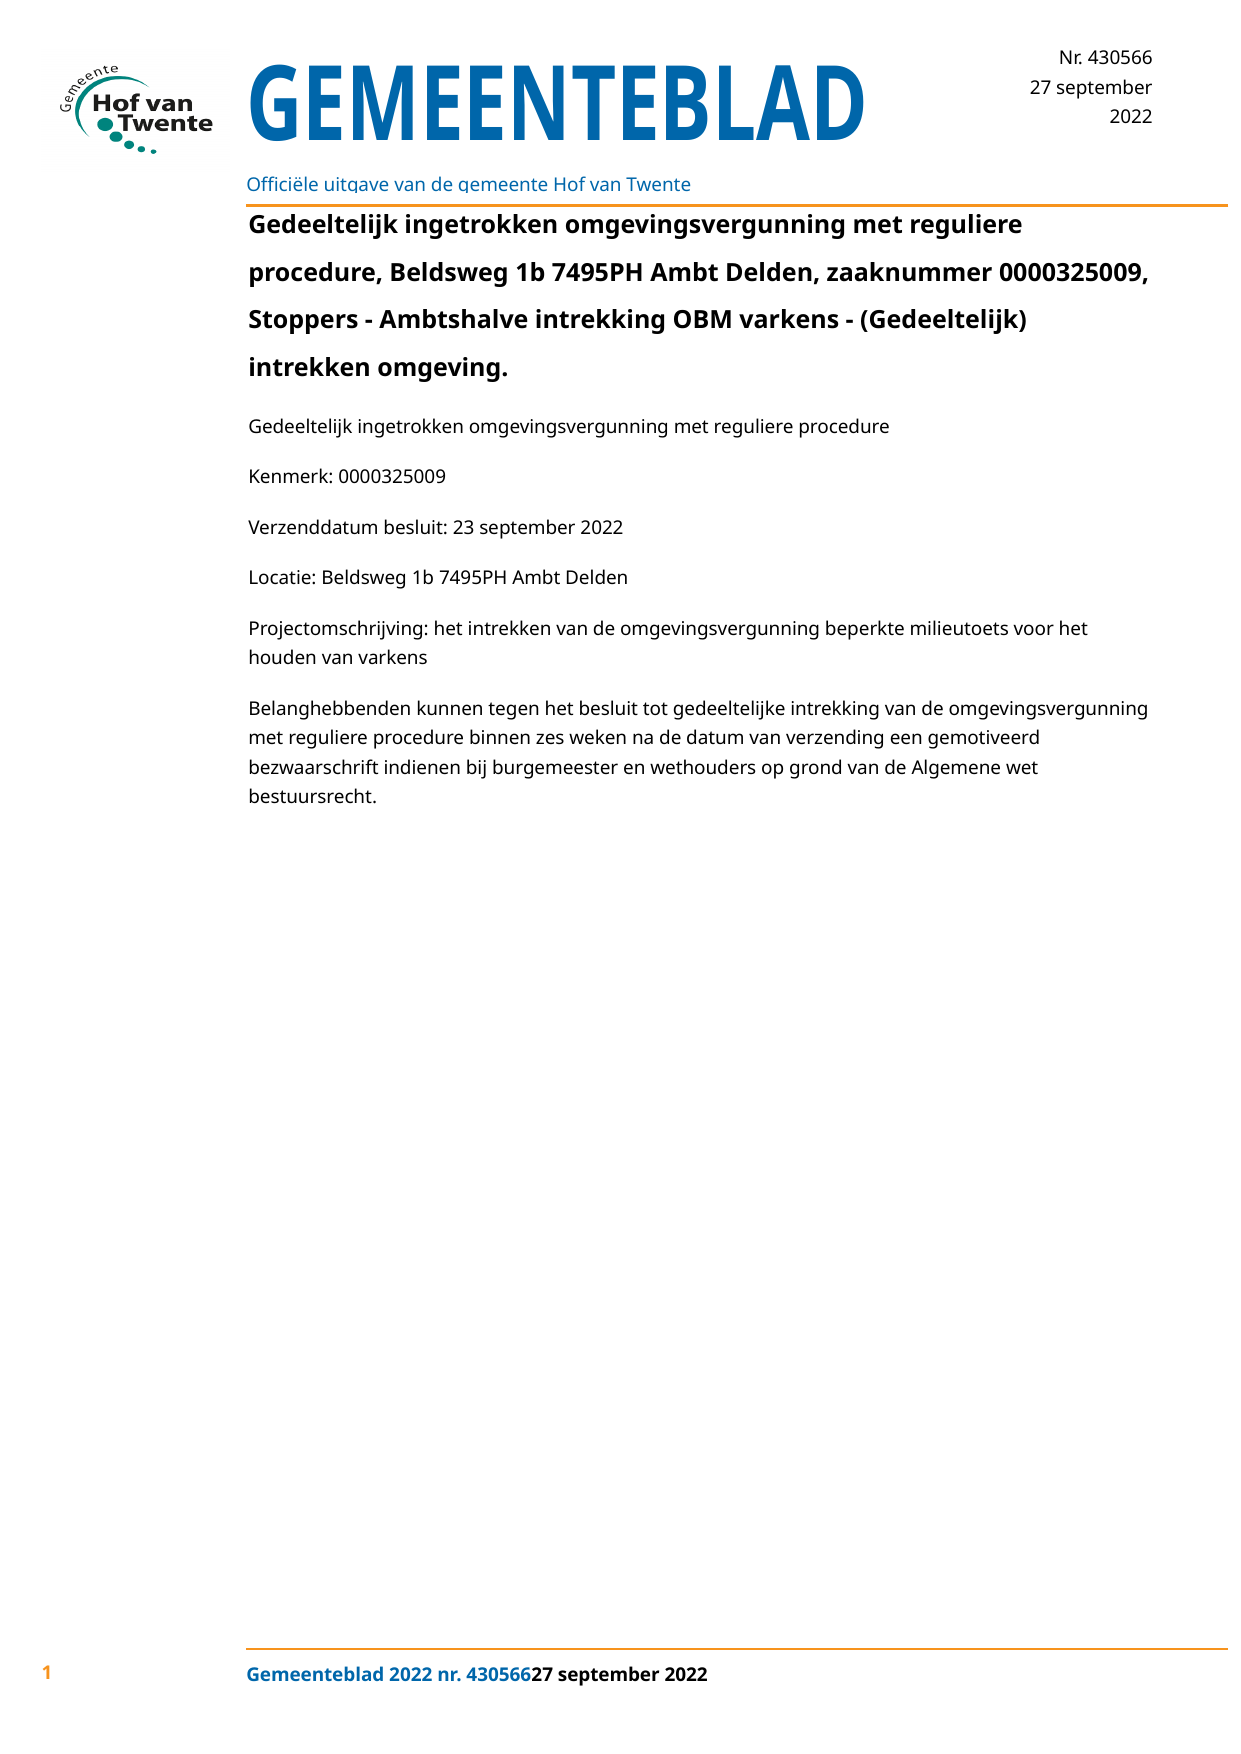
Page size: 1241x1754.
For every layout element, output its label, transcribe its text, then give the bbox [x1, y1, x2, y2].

text Gedeeltelijk ingetrokken omgevingsvergunning met reguliere procedure, Beldsweg 1b 7495PH Ambt Delden, zaaknummer 0000325009, Stoppers - Ambtshalve intrekking OBM varkens - (Gedeeltelijk) intrekken omgeving. [248, 207, 1152, 384]
text Locatie: Beldsweg 1b 7495PH Ambt Delden [248, 564, 1152, 590]
text Gedeeltelijk ingetrokken omgevingsvergunning met reguliere procedure [248, 413, 1152, 439]
text Projectomschrijving: het intrekken van de omgevingsvergunning beperkte milieutoets voor het houden van varkens [248, 615, 1152, 670]
text Kenmerk: 0000325009 [248, 463, 1152, 489]
text Verzenddatum besluit: 23 september 2022 [248, 514, 1152, 540]
picture [41, 47, 231, 172]
text Belanghebbenden kunnen tegen het besluit tot gedeeltelijke intrekking van de omgevingsvergunning met reguliere procedure binnen zes weken na de datum van verzending een gemotiveerd bezwaarschrift indienen bij burgemeester en wethouders op grond van de Algemene wet bestuursrecht. [248, 695, 1152, 809]
